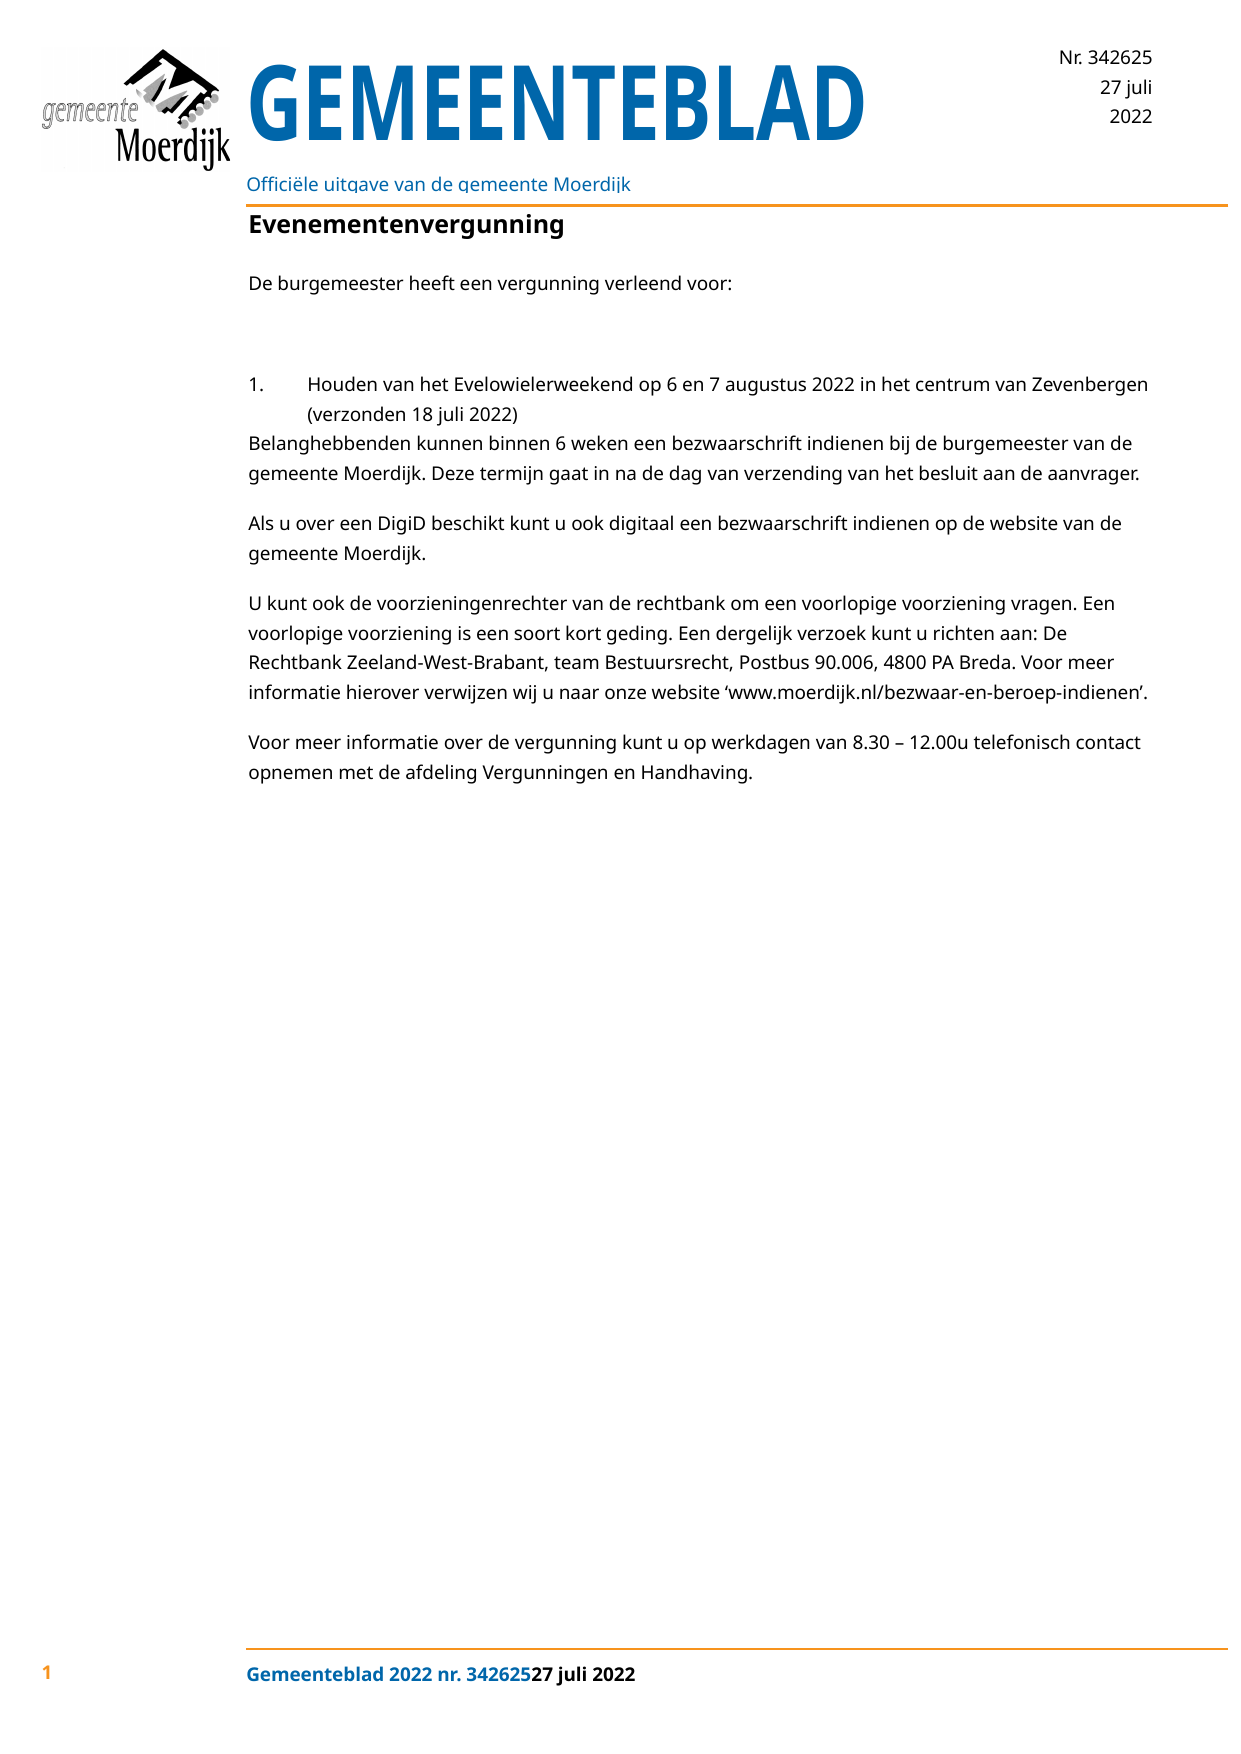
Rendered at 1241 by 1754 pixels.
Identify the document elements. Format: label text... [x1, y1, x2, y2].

text Belanghebbenden kunnen binnen 6 weken een bezwaarschrift indienen bij de burgemeester van de gemeente Moerdijk. Deze termijn gaat in na de dag van verzending van het besluit aan de aanvrager. [248, 430, 1152, 486]
text Evenementenvergunning [248, 207, 1152, 241]
list Houden van het Evelowielerweekend op 6 en 7 augustus 2022 in het centrum van Zevenbergen (verzonden 18 juli 2022) [248, 371, 1152, 426]
text Als u over een DigiD beschikt kunt u ook digitaal een bezwaarschrift indienen op de website van de gemeente Moerdijk. [248, 510, 1152, 566]
text Voor meer informatie over de vergunning kunt u op werkdagen van 8.30 – 12.00u telefonisch contact opnemen met de afdeling Vergunningen en Handhaving. [248, 729, 1152, 785]
picture [41, 47, 231, 172]
text De burgemeester heeft een ­vergunning verleend voor: [248, 270, 1152, 296]
text U kunt ook de voorzieningenrechter van de rechtbank om een voorlopige voorziening vragen. Een voorlopige voorziening is een soort kort geding. Een dergelijk verzoek kunt u richten aan: De Rechtbank Zeeland-West-Brabant, team Bestuursrecht, Postbus 90.006, 4800 PA Breda. Voor meer informatie hierover verwijzen wij u naar onze website ‘www.moerdijk.nl/bezwaar-en-beroep-indienen’. [248, 590, 1152, 705]
